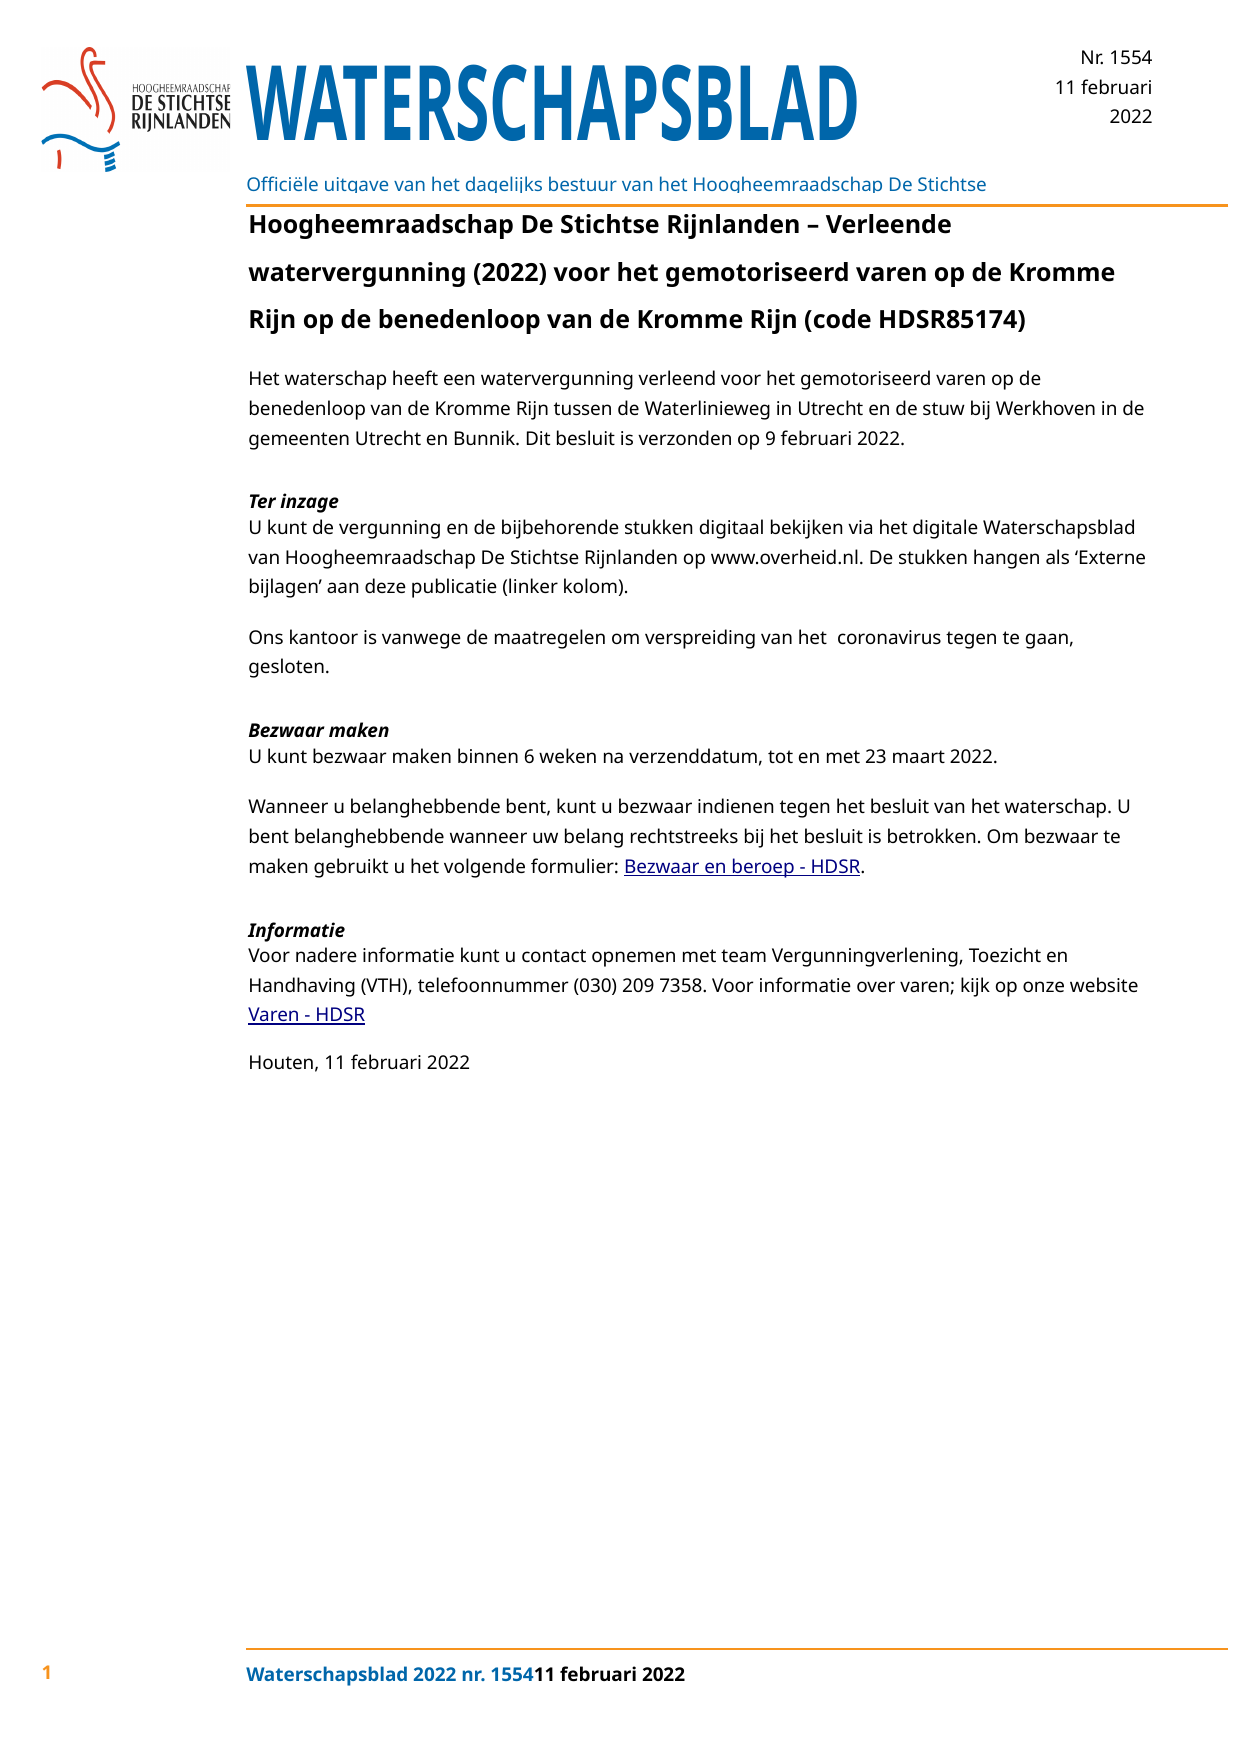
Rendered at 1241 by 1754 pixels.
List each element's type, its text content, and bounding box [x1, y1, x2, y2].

text Ons kantoor is vanwege de maatregelen om verspreiding van het coronavirus tegen te gaan, gesloten. [248, 624, 1152, 679]
text Hoogheemraadschap De Stichtse Rijnlanden – Verleende watervergunning (2022) voor het gemotoriseerd varen op de Kromme Rijn op de benedenloop van de Kromme Rijn (code HDSR85174) [248, 207, 1152, 336]
picture [41, 47, 231, 172]
text U kunt de vergunning en de bijbehorende stukken digitaal bekijken via het digitale Waterschapsblad van Hoogheemraadschap De Stichtse Rijnlanden op www.overheid.nl. De stukken hangen als ‘Externe bijlagen’ aan deze publicatie (linker kolom). [248, 514, 1152, 599]
text U kunt bezwaar maken binnen 6 weken na verzenddatum, tot en met 23 maart 2022. [248, 743, 1152, 769]
text Informatie [248, 917, 1152, 942]
text Wanneer u belanghebbende bent, kunt u bezwaar indienen tegen het besluit van het waterschap. U bent belanghebbende wanneer uw belang rechtstreeks bij het besluit is betrokken. Om bezwaar te maken gebruikt u het volgende formulier: Bezwaar en beroep - HDSR. [248, 794, 1152, 878]
text Voor nadere informatie kunt u contact opnemen met team Vergunningverlening, Toezicht en Handhaving (VTH), telefoonnummer (030) 209 7358. Voor informatie over varen; kijk op onze website Varen - HDSR [248, 942, 1152, 1027]
text Het waterschap heeft een watervergunning verleend voor het gemotoriseerd varen op de benedenloop van de Kromme Rijn tussen de Waterlinieweg in Utrecht en de stuw bij Werkhoven in de gemeenten Utrecht en Bunnik. Dit besluit is verzonden op 9 februari 2022. [248, 366, 1152, 450]
text Ter inzage [248, 489, 1152, 514]
text Bezwaar maken [248, 717, 1152, 743]
text Houten, 11 februari 2022 [248, 1049, 1152, 1075]
